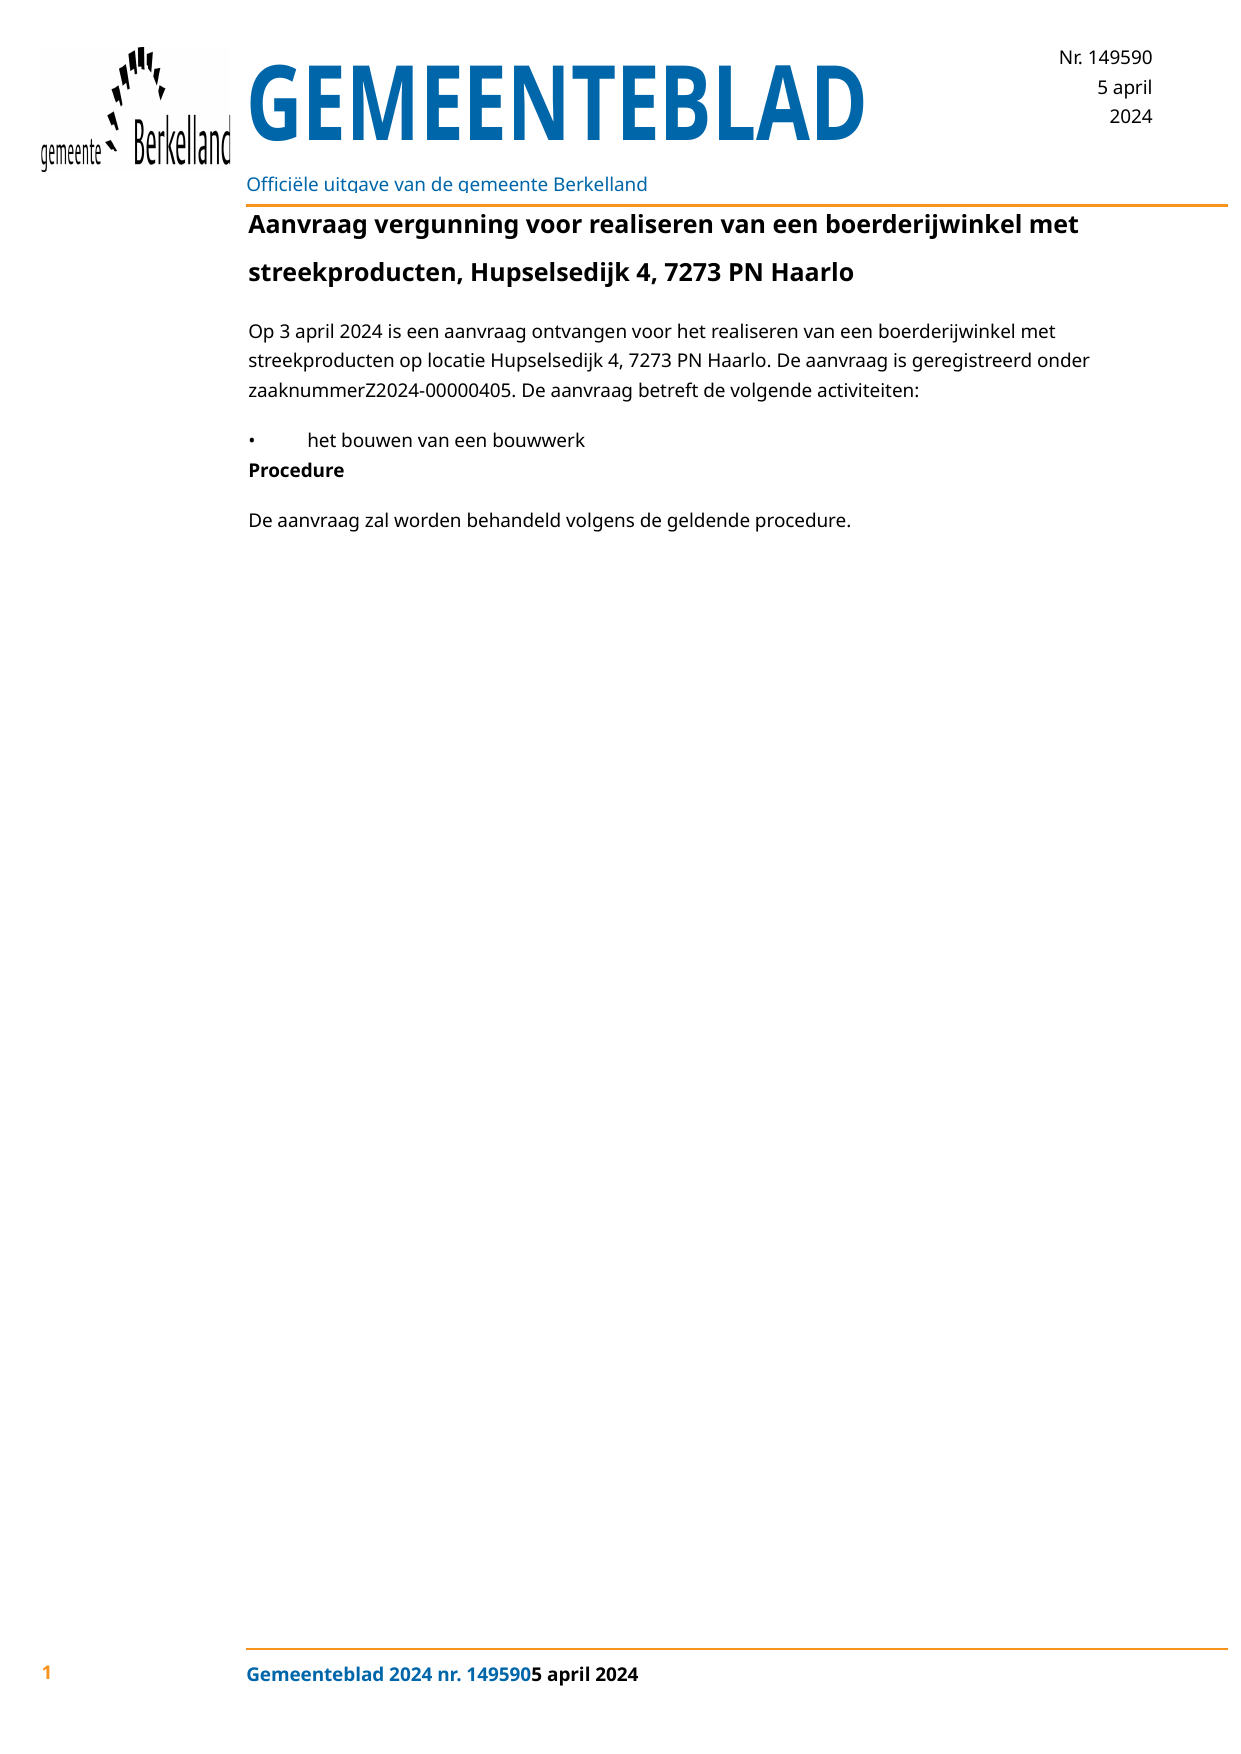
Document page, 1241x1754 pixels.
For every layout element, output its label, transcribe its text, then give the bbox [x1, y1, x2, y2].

list het bouwen van een bouwwerk [248, 427, 1152, 453]
picture [41, 47, 231, 172]
text Op 3 april 2024 is een aanvraag ontvangen voor het realiseren van een boerderijwinkel met streekproducten op locatie Hupselsedijk 4, 7273 PN Haarlo. De aanvraag is geregistreerd onder zaaknummerZ2024-00000405. De aanvraag betreft de volgende activiteiten: [248, 318, 1152, 403]
text Procedure [248, 457, 1152, 483]
text Aanvraag vergunning voor realiseren van een boerderijwinkel met streekproducten, Hupselsedijk 4, 7273 PN Haarlo [248, 207, 1152, 288]
text De aanvraag zal worden behandeld volgens de geldende procedure. [248, 507, 1152, 533]
